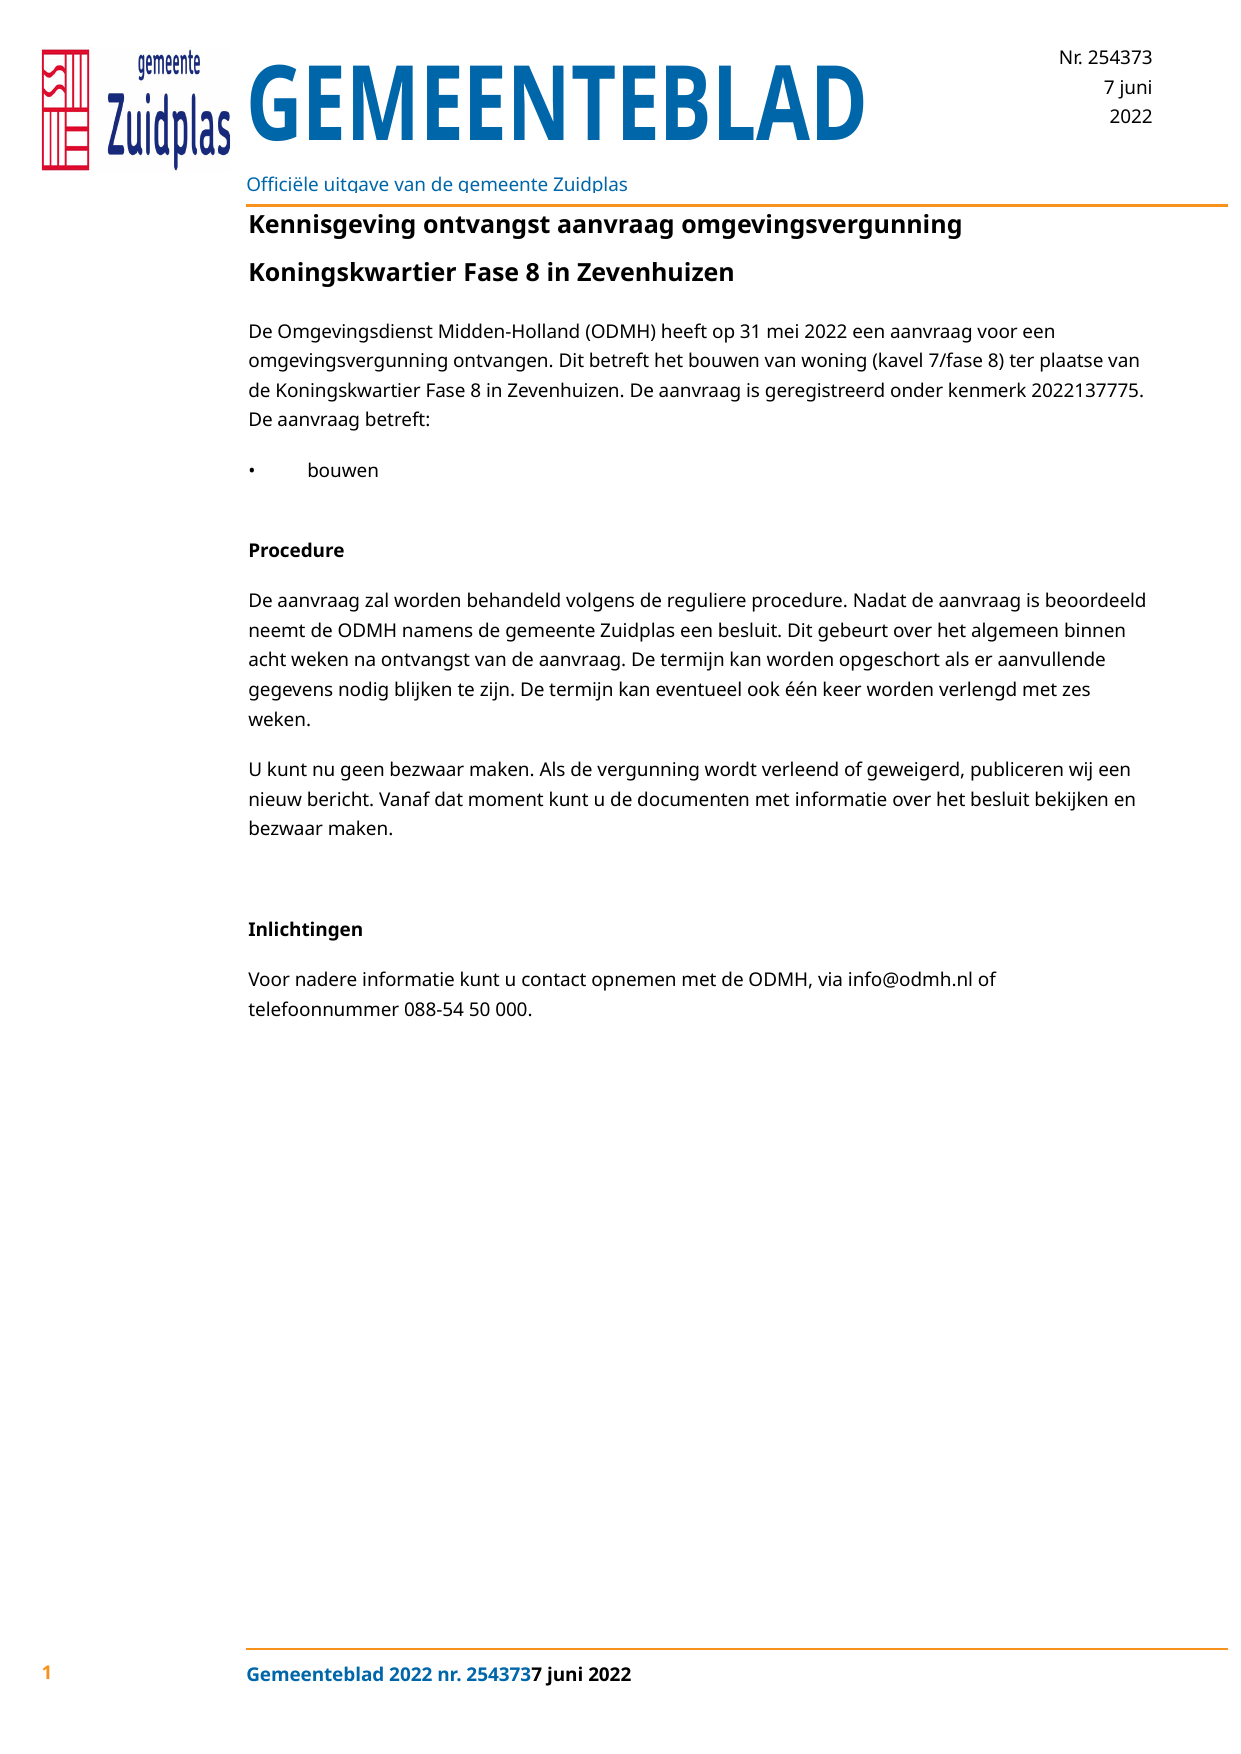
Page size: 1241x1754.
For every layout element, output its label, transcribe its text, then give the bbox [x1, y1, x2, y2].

text U kunt nu geen bezwaar maken. Als de vergunning wordt verleend of geweigerd, publiceren wij een nieuw bericht. Vanaf dat moment kunt u de documenten met informatie over het besluit bekijken en bezwaar maken. [248, 756, 1152, 841]
list bouwen [248, 457, 1152, 483]
text Kennisgeving ontvangst aanvraag omgevingsvergunning Koningskwartier Fase 8 in Zevenhuizen [248, 207, 1152, 288]
text Procedure [248, 537, 1152, 563]
text Inlichtingen [248, 916, 1152, 942]
text Voor nadere informatie kunt u contact opnemen met de ODMH, via info@odmh.nl of telefoonnummer 088-54 50 000. [248, 967, 1152, 1022]
text De aanvraag zal worden behandeld volgens de reguliere procedure. Nadat de aanvraag is beoordeeld neemt de ODMH namens de gemeente Zuidplas een besluit. Dit gebeurt over het algemeen binnen acht weken na ontvangst van de aanvraag. De termijn kan worden opgeschort als er aanvullende gegevens nodig blijken te zijn. De termijn kan eventueel ook één keer worden verlengd met zes weken. [248, 587, 1152, 732]
picture [41, 47, 231, 172]
text De Omgevingsdienst Midden-Holland (ODMH) heeft op 31 mei 2022 een aanvraag voor een omgevingsvergunning ontvangen. Dit betreft het bouwen van woning (kavel 7/fase 8) ter plaatse van de Koningskwartier Fase 8 in Zevenhuizen. De aanvraag is geregistreerd onder kenmerk 2022137775. De aanvraag betreft: [248, 318, 1152, 432]
